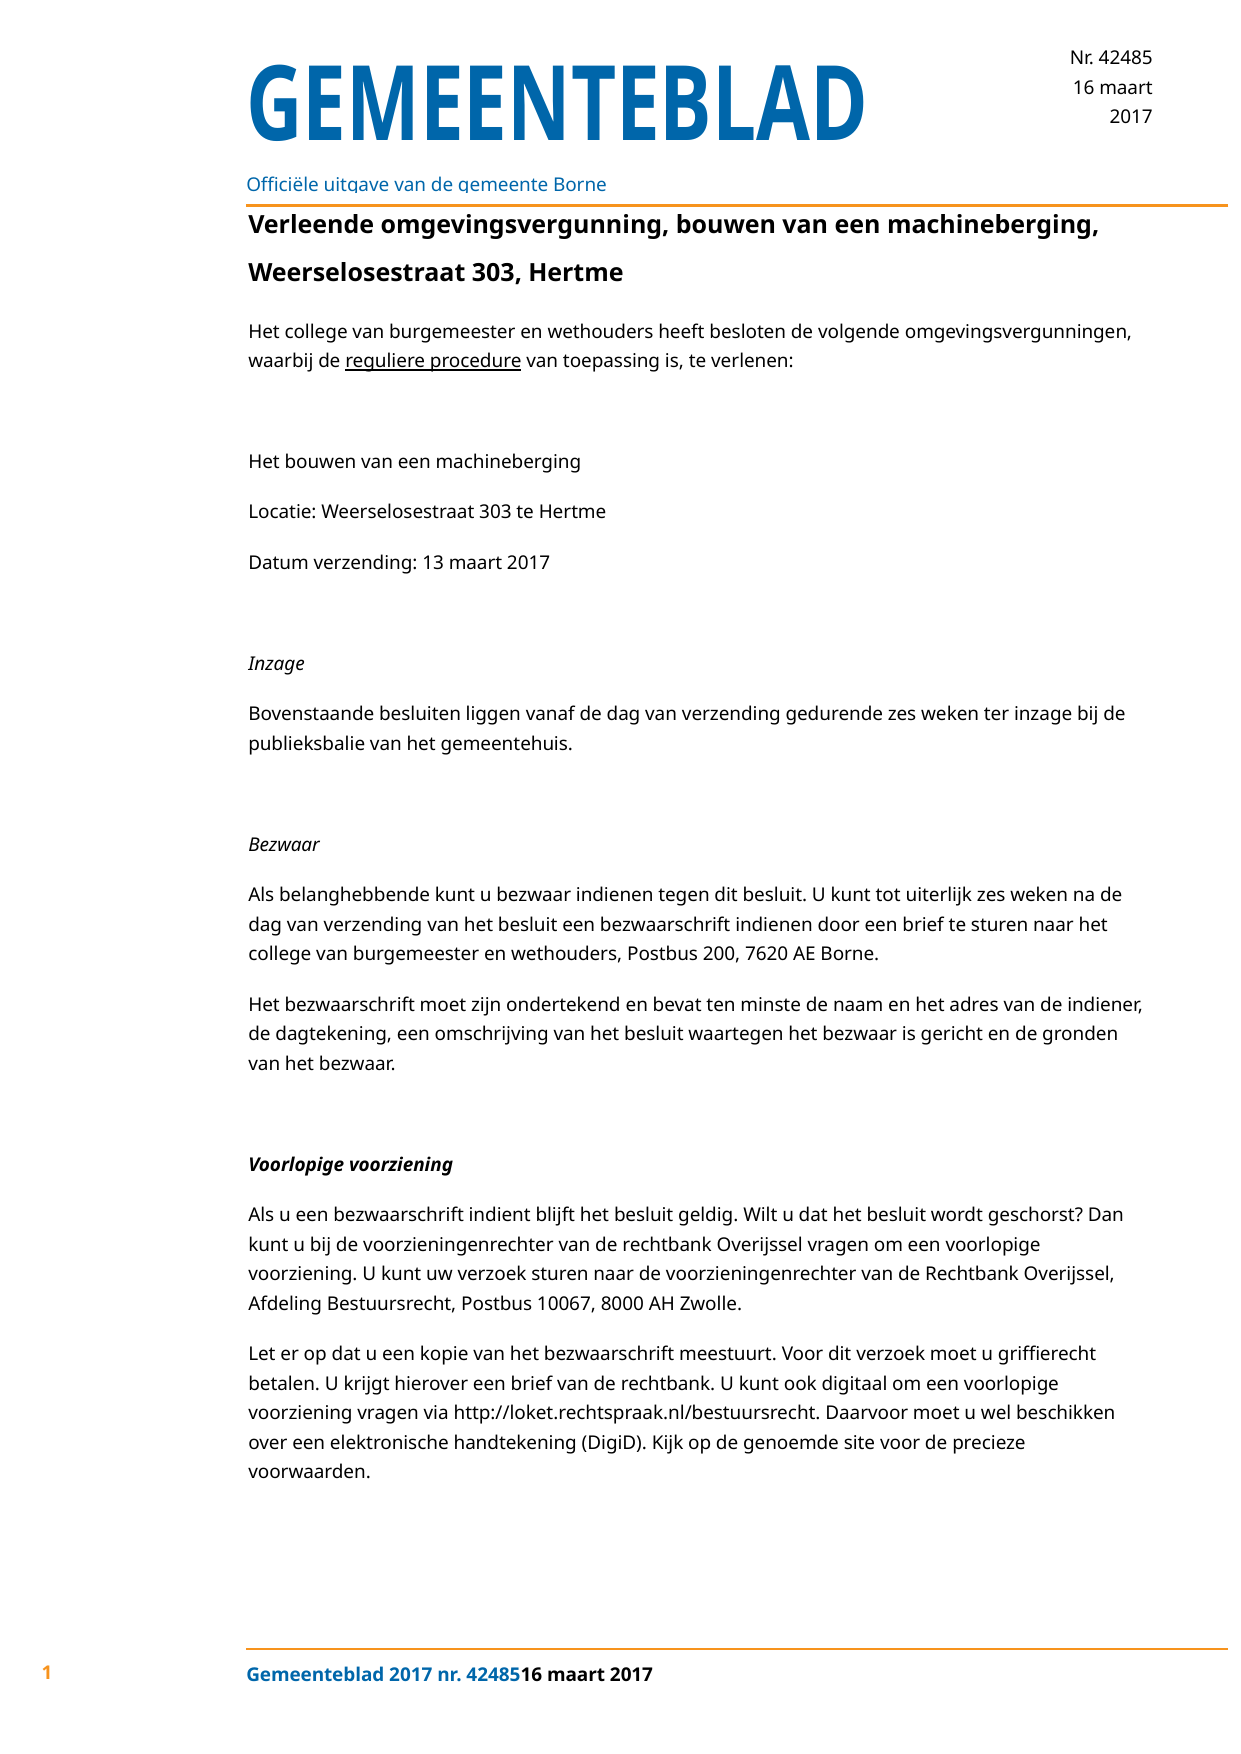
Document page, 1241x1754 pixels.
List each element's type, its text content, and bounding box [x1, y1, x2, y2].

text Verleende omgevingsvergunning, bouwen van een machineberging, Weerselosestraat 303, Hertme [248, 207, 1152, 288]
text Het college van burgemeester en wethouders heeft besloten de volgende omgevingsvergunningen, waarbij de reguliere procedure van toepassing is, te verlenen: [248, 318, 1152, 373]
text Als u een bezwaarschrift indient blijft het besluit geldig. Wilt u dat het besluit wordt geschorst? Dan kunt u bij de voorzieningenrechter van de rechtbank Overijssel vragen om een voorlopige voorziening. U kunt uw verzoek sturen naar de voorzieningenrechter van de Rechtbank Overijssel, Afdeling Bestuursrecht, Postbus 10067, 8000 AH Zwolle. [248, 1201, 1152, 1316]
text Voorlopige voorziening [248, 1151, 1152, 1177]
picture [41, 47, 231, 172]
text Als belanghebbende kunt u bezwaar indienen tegen dit besluit. U kunt tot uiterlijk zes weken na de dag van verzending van het besluit een bezwaarschrift indienen door een brief te sturen naar het college van burgemeester en wethouders, Postbus 200, 7620 AE Borne. [248, 881, 1152, 966]
text Bovenstaande besluiten liggen vanaf de dag van verzending gedurende zes weken ter inzage bij de publieksbalie van het gemeentehuis. [248, 700, 1152, 756]
text Let er op dat u een kopie van het bezwaarschrift meestuurt. Voor dit verzoek moet u griffierecht betalen. U krijgt hierover een brief van de rechtbank. U kunt ook digitaal om een voorlopige voorziening vragen via http://loket.rechtspraak.nl/bestuursrecht. Daarvoor moet u wel beschikken over een elektronische handtekening (DigiD). Kijk op de genoemde site voor de precieze voorwaarden. [248, 1340, 1152, 1484]
text Bezwaar [248, 831, 1152, 857]
text Locatie: Weerselosestraat 303 te Hertme [248, 499, 1152, 524]
text Het bouwen van een machineberging [248, 448, 1152, 474]
text Het bezwaarschrift moet zijn ondertekend en bevat ten minste de naam en het adres van de indiener, de dagtekening, een omschrijving van het besluit waartegen het bezwaar is gericht en de gronden van het bezwaar. [248, 991, 1152, 1076]
text Datum verzending: 13 maart 2017 [248, 549, 1152, 575]
text Inzage [248, 650, 1152, 676]
